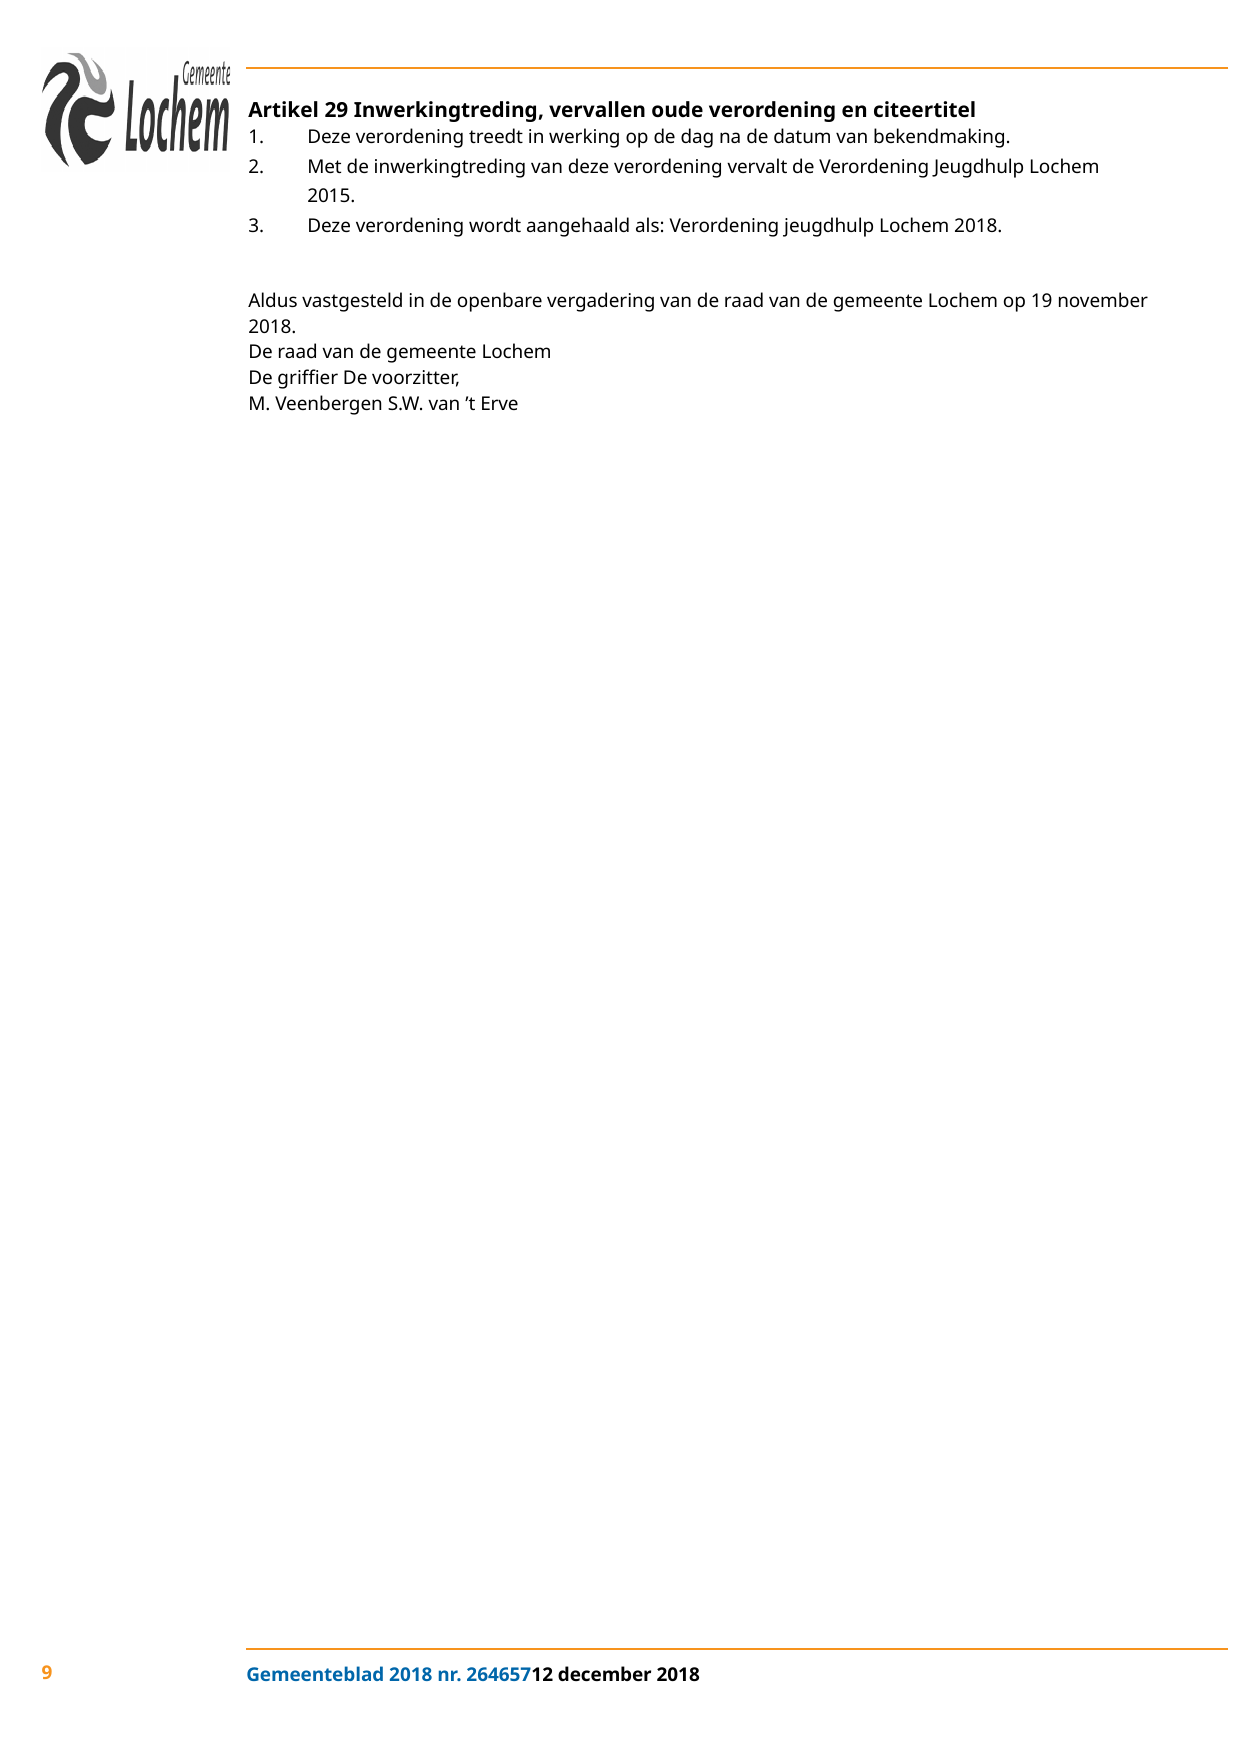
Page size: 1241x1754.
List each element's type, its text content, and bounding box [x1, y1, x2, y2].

text M. Veenbergen S.W. van ’t Erve [248, 390, 1152, 416]
picture [41, 47, 231, 172]
list Deze verordening wordt aangehaald als: Verordening jeugdhulp Lochem 2018. [248, 212, 1152, 238]
text Artikel 29 Inwerkingtreding, vervallen oude verordening en citeertitel [248, 95, 1152, 123]
list Met de inwerkingtreding van deze verordening vervalt de Verordening Jeugdhulp Lochem 2015. [248, 153, 1152, 208]
text De griffier De voorzitter, [248, 364, 1152, 390]
text De raad van de gemeente Lochem [248, 339, 1152, 364]
list Deze verordening treedt in werking op de dag na de datum van bekendmaking. [248, 123, 1152, 149]
text Aldus vastgesteld in de openbare vergadering van de raad van de gemeente Lochem op 19 november 2018. [248, 287, 1152, 339]
